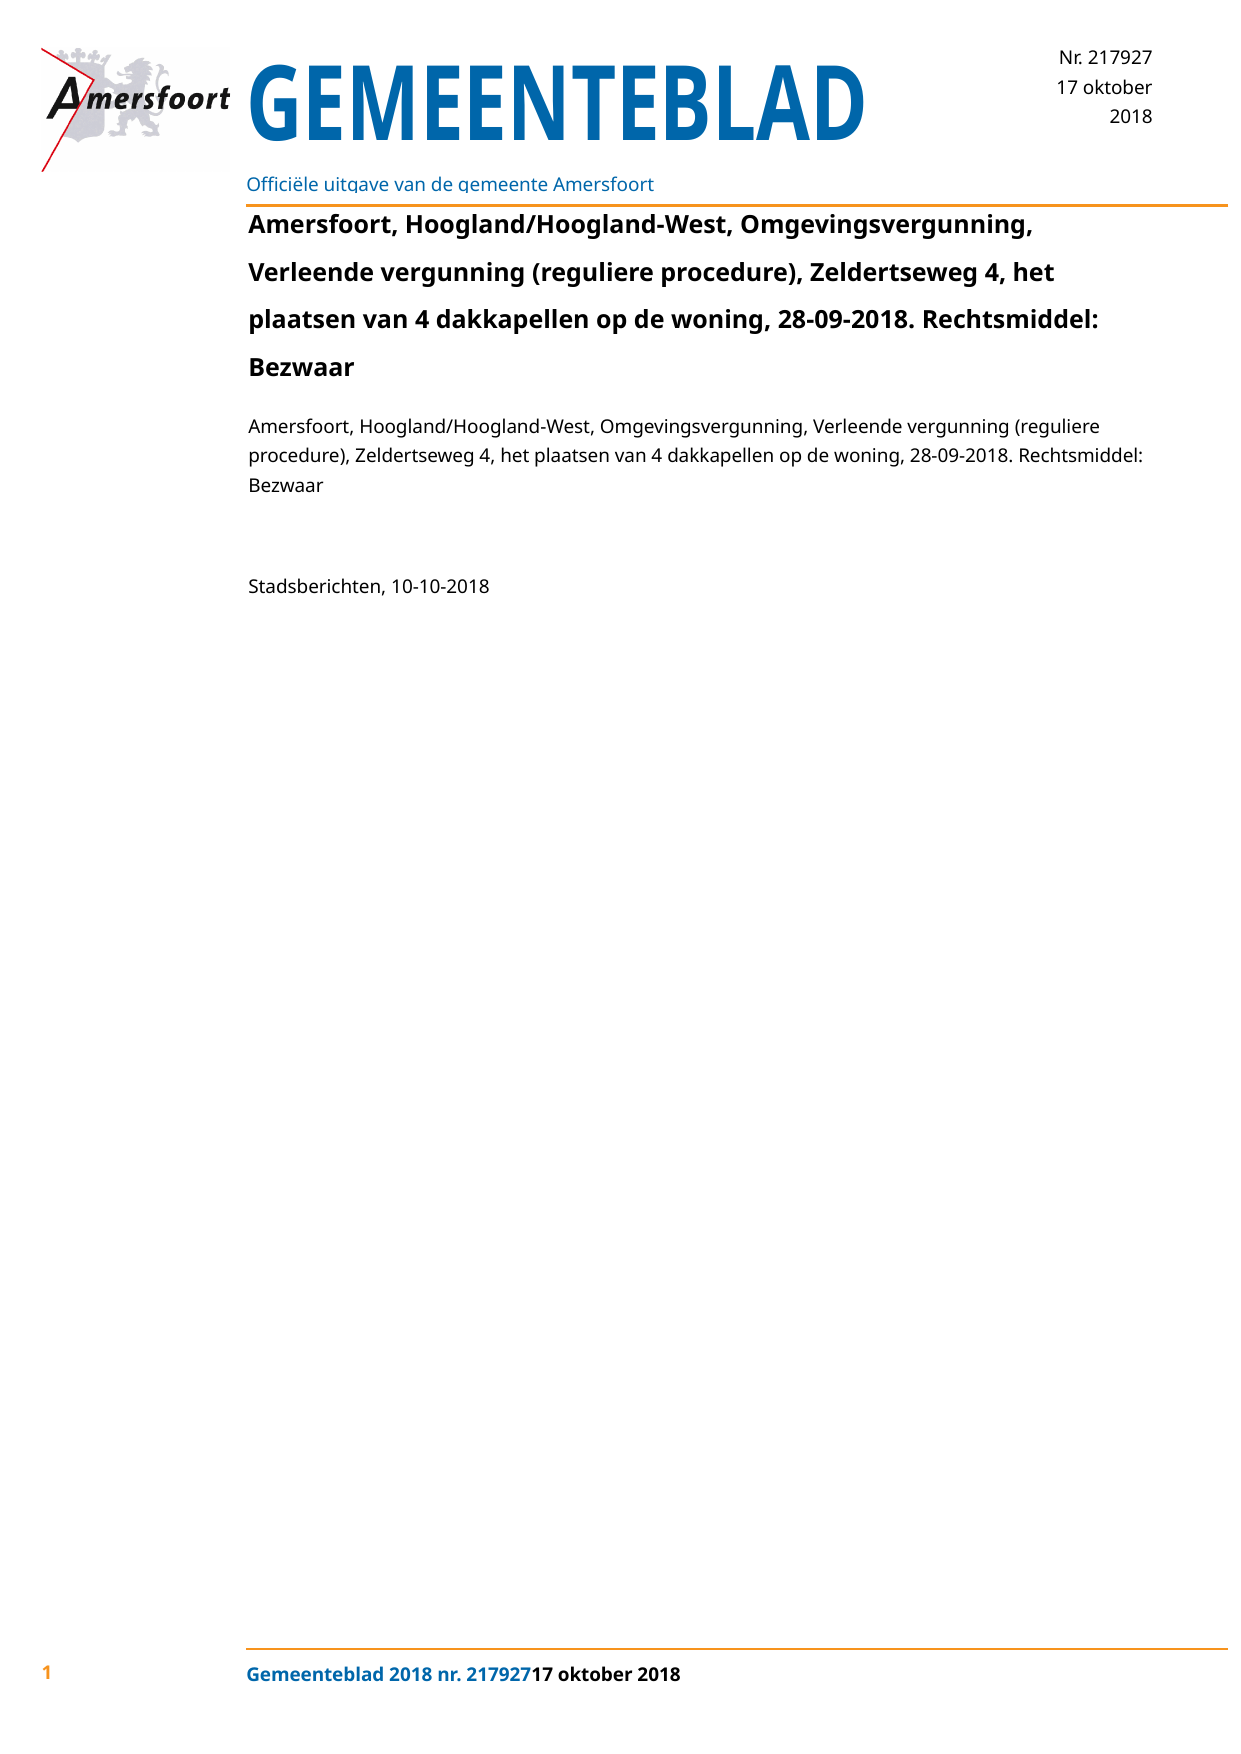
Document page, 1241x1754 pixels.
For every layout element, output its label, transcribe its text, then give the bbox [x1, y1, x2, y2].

text Amersfoort, Hoogland/Hoogland-West, Omgevingsvergunning, Verleende vergunning (reguliere procedure), Zeldertseweg 4, het plaatsen van 4 dakkapellen op de woning, 28-09-2018. Rechtsmiddel: Bezwaar [248, 207, 1152, 384]
text Stadsberichten, 10-10-2018 [248, 573, 1152, 599]
picture [41, 47, 231, 172]
text Amersfoort, Hoogland/Hoogland-West, Omgevingsvergunning, Verleende vergunning (reguliere procedure), Zeldertseweg 4, het plaatsen van 4 dakkapellen op de woning, 28-09-2018. Rechtsmiddel: Bezwaar [248, 413, 1152, 498]
